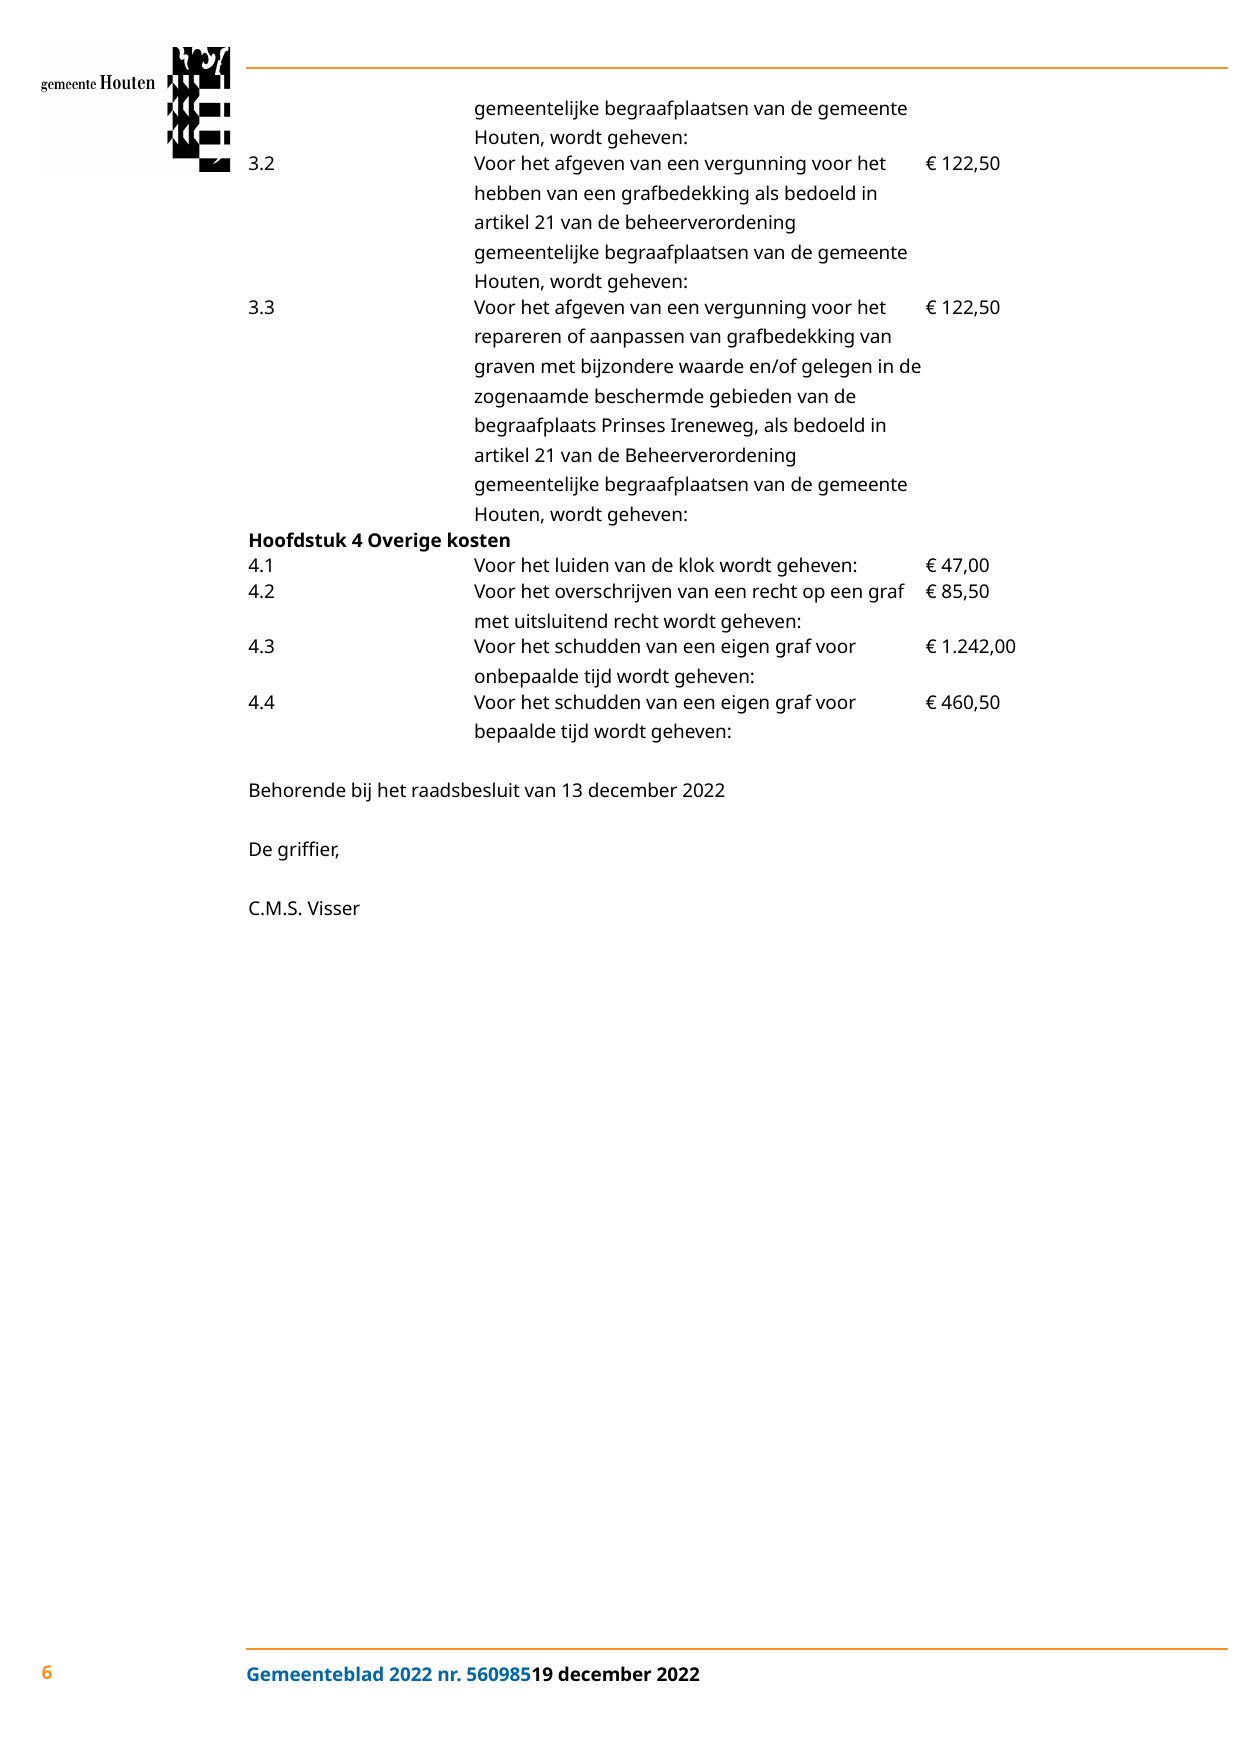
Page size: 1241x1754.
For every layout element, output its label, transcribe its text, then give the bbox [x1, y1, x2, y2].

table_cell € 460,50 [926, 689, 1152, 744]
text Behorende bij het raadsbesluit van 13 december 2022 [248, 777, 1152, 803]
table_cell gemeentelijke begraafplaatsen van de gemeente Houten, wordt geheven: [474, 95, 926, 150]
table_cell [248, 95, 474, 150]
table_cell Voor het overschrijven van een recht op een graf met uitsluitend recht wordt geheven: [474, 579, 926, 634]
table_cell € 122,50 [926, 294, 1152, 527]
table_cell 4.4 [248, 689, 474, 744]
table_cell Voor het luiden van de klok wordt geheven: [474, 553, 926, 578]
table_cell Hoofdstuk 4 Overige kosten [248, 527, 926, 553]
table_cell € 122,50 [926, 150, 1152, 294]
table_cell 3.2 [248, 150, 474, 294]
table_cell [926, 527, 1152, 553]
table_cell Voor het afgeven van een vergunning voor het repareren of aanpassen van grafbedekking van graven met bijzondere waarde en/of gelegen in de zogenaamde beschermde gebieden van de begraafplaats Prinses Ireneweg, als bedoeld in artikel 21 van de Beheerverordening gemeentelijke begraafplaatsen van de gemeente Houten, wordt geheven: [474, 294, 926, 527]
table_cell [926, 95, 1152, 150]
table_cell 4.1 [248, 553, 474, 578]
picture [41, 47, 231, 172]
table_cell 4.3 [248, 634, 474, 689]
text De griffier, [248, 836, 1152, 862]
table_cell € 1.242,00 [926, 634, 1152, 689]
text C.M.S. Visser [248, 896, 1152, 921]
table_cell Voor het schudden van een eigen graf voor bepaalde tijd wordt geheven: [474, 689, 926, 744]
table_cell Voor het afgeven van een vergunning voor het hebben van een grafbedekking als bedoeld in artikel 21 van de beheerverordening gemeentelijke begraafplaatsen van de gemeente Houten, wordt geheven: [474, 150, 926, 294]
table_cell € 85,50 [926, 579, 1152, 634]
table_cell € 47,00 [926, 553, 1152, 578]
table_cell 4.2 [248, 579, 474, 634]
table_cell 3.3 [248, 294, 474, 527]
table_cell Voor het schudden van een eigen graf voor onbepaalde tijd wordt geheven: [474, 634, 926, 689]
